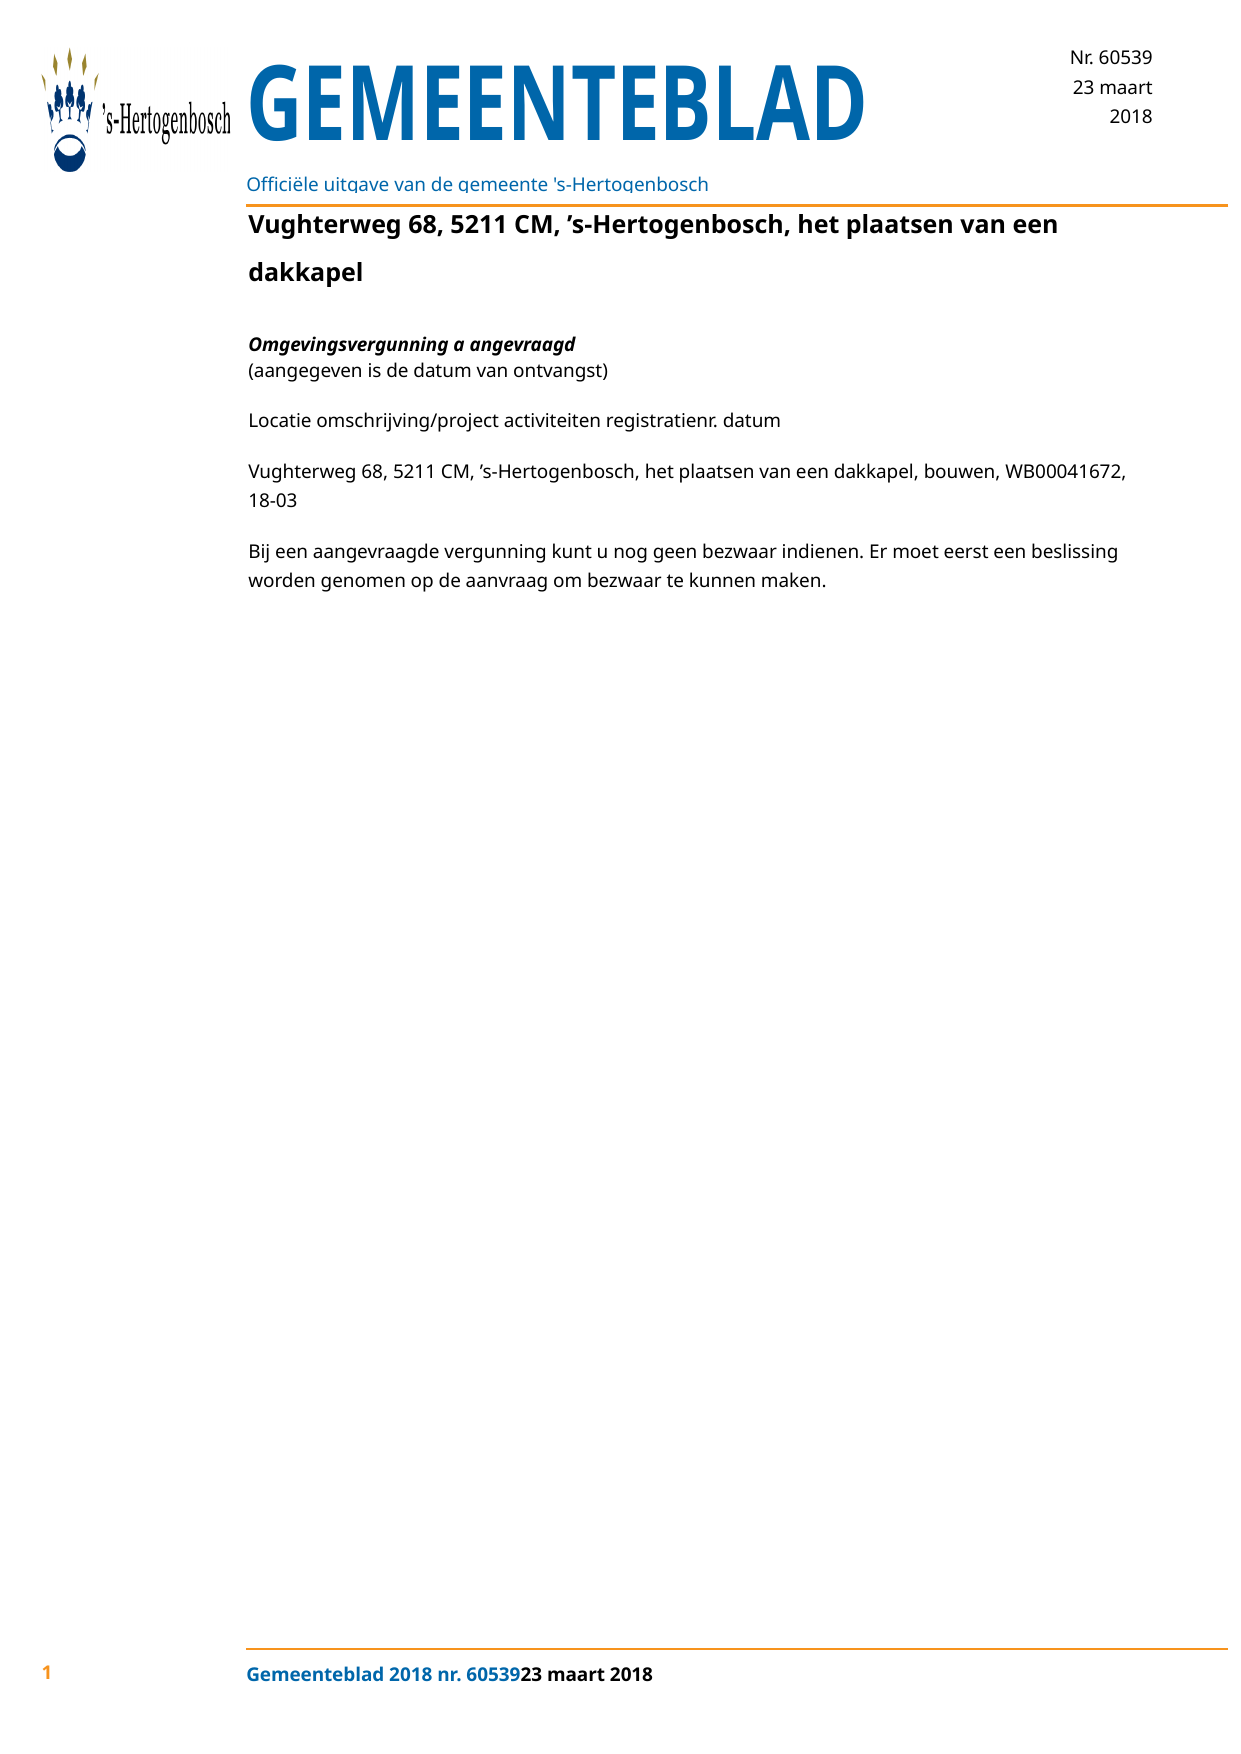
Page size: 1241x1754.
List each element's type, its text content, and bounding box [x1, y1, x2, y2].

text Locatie omschrijving/project activiteiten registratienr. datum [248, 408, 1152, 433]
text Vughterweg 68, 5211 CM, ’s-Hertogenbosch, het plaatsen van een dakkapel [248, 207, 1152, 288]
text Omgevingsvergunning a angevraagd [248, 331, 1152, 357]
text (aangegeven is de datum van ontvangst) [248, 357, 1152, 383]
text Vughterweg 68, 5211 CM, ’s-Hertogenbosch, het plaatsen van een dakkapel, bouwen, WB00041672, 18-03 [248, 458, 1152, 513]
text Bij een aangevraagde vergunning kunt u nog geen bezwaar indienen. Er moet eerst een beslissing worden genomen op de aanvraag om bezwaar te kunnen maken. [248, 538, 1152, 593]
picture [41, 47, 231, 172]
